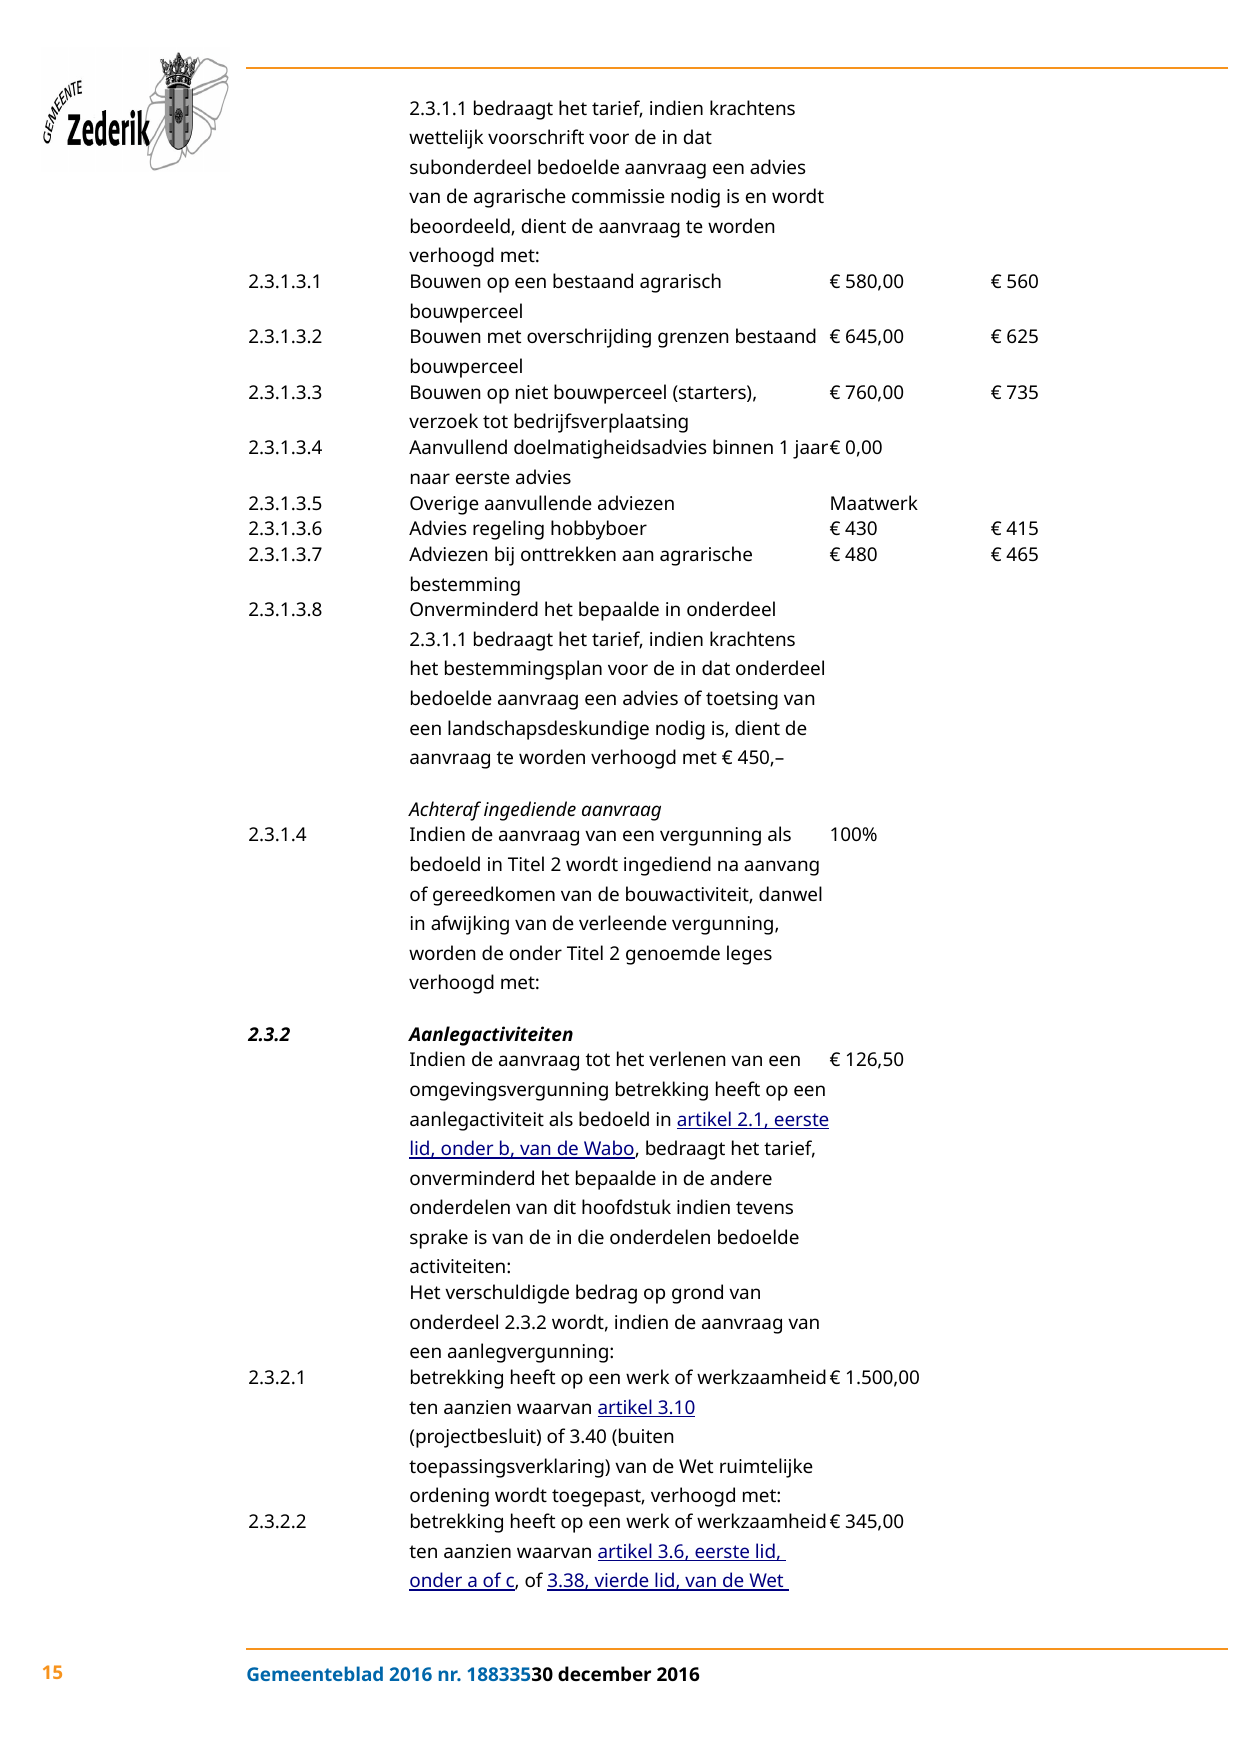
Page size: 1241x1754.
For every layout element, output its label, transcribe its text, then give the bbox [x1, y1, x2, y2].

table_cell [829, 1280, 991, 1364]
table_cell € 645,00 [829, 324, 991, 379]
table_cell Indien de aanvraag van een vergunning als bedoeld in Titel 2 wordt ingediend na aanvang of gereedkomen van de bouwactiviteit, danwel in afwijking van de verleende vergunning, worden de onder Titel 2 genoemde leges verhoogd met: [409, 822, 829, 995]
table_cell Aanlegactiviteiten [409, 1021, 829, 1047]
table_cell Advies regeling hobbyboer [409, 515, 829, 541]
table_cell [248, 796, 409, 822]
table_cell [829, 1021, 991, 1047]
table_cell betrekking heeft op een werk of werkzaamheid ten aanzien waarvan artikel 3.6, eerste lid, onder a of c, of 3.38, vierde lid, van de Wet [409, 1509, 829, 1593]
table_cell € 430 [829, 515, 991, 541]
table_cell € 735 [991, 379, 1152, 434]
table_cell 2.3.1.3.5 [248, 490, 409, 515]
table_cell € 1.500,00 [829, 1364, 991, 1508]
table_cell 2.3.1.3.7 [248, 541, 409, 596]
table_cell [409, 995, 829, 1021]
table_cell € 465 [991, 541, 1152, 596]
table_cell [991, 1021, 1152, 1047]
table_cell Adviezen bij onttrekken aan agrarische bestemming [409, 541, 829, 596]
table_cell € 480 [829, 541, 991, 596]
table_cell [991, 490, 1152, 515]
table_cell 100% [829, 822, 991, 995]
table_cell € 560 [991, 269, 1152, 324]
table_cell Bouwen op niet bouwperceel (starters), verzoek tot bedrijfsverplaatsing [409, 379, 829, 434]
table_cell betrekking heeft op een werk of werkzaamheid ten aanzien waarvan artikel 3.10 (projectbesluit) of 3.40 (buiten toepassingsverklaring) van de Wet ruimtelijke ordening wordt toegepast, verhoogd met: [409, 1364, 829, 1508]
table_cell € 415 [991, 515, 1152, 541]
table_cell Maatwerk [829, 490, 991, 515]
table_cell € 345,00 [829, 1509, 991, 1593]
table_cell 2.3.1.3.2 [248, 324, 409, 379]
table_cell 2.3.2.2 [248, 1509, 409, 1593]
table_cell Aanvullend doelmatigheidsadvies binnen 1 jaar naar eerste advies [409, 434, 829, 490]
table_cell [248, 770, 409, 796]
table_cell 2.3.2 [248, 1021, 409, 1047]
table_cell Bouwen met overschrijding grenzen bestaand bouwperceel [409, 324, 829, 379]
table_cell Het verschuldigde bedrag op grond van onderdeel 2.3.2 wordt, indien de aanvraag van een aanlegvergunning: [409, 1280, 829, 1364]
table_cell [991, 1364, 1152, 1508]
table_cell [248, 95, 409, 268]
table_cell [829, 596, 991, 770]
table_cell [829, 995, 991, 1021]
table_cell € 126,50 [829, 1047, 991, 1279]
table_cell [991, 995, 1152, 1021]
table_cell 2.3.2.1 [248, 1364, 409, 1508]
table_cell 2.3.1.3.6 [248, 515, 409, 541]
table_cell € 0,00 [829, 434, 991, 490]
table_cell [991, 596, 1152, 770]
table_cell Onverminderd het bepaalde in onderdeel 2.3.1.1 bedraagt het tarief, indien krachtens het bestemmingsplan voor de in dat onderdeel bedoelde aanvraag een advies of toetsing van een landschapsdeskundige nodig is, dient de aanvraag te worden verhoogd met € 450,– [409, 596, 829, 770]
table_cell [991, 822, 1152, 995]
table_cell Overige aanvullende adviezen [409, 490, 829, 515]
table_cell 2.3.1.1 bedraagt het tarief, indien krachtens wettelijk voorschrift voor de in dat subonderdeel bedoelde aanvraag een advies van de agrarische commissie nodig is en wordt beoordeeld, dient de aanvraag te worden verhoogd met: [409, 95, 829, 268]
table_cell [991, 1509, 1152, 1593]
table_cell 2.3.1.3.3 [248, 379, 409, 434]
table_cell [829, 796, 991, 822]
table_cell [991, 1280, 1152, 1364]
table_cell Bouwen op een bestaand agrarisch bouwperceel [409, 269, 829, 324]
table_cell Indien de aanvraag tot het verlenen van een omgevingsvergunning betrekking heeft op een aanlegactiviteit als bedoeld in artikel 2.1, eerste lid, onder b, van de Wabo, bedraagt het tarief, onverminderd het bepaalde in de andere onderdelen van dit hoofdstuk indien tevens sprake is van de in die onderdelen bedoelde activiteiten: [409, 1047, 829, 1279]
table_cell [991, 1047, 1152, 1279]
table_cell Achteraf ingediende aanvraag [409, 796, 829, 822]
table_cell [248, 1280, 409, 1364]
table_cell [991, 95, 1152, 268]
table_cell € 580,00 [829, 269, 991, 324]
table_cell 2.3.1.4 [248, 822, 409, 995]
table_cell [829, 770, 991, 796]
table_cell € 625 [991, 324, 1152, 379]
picture [41, 47, 231, 172]
table_cell [991, 770, 1152, 796]
table_cell 2.3.1.3.4 [248, 434, 409, 490]
table_cell [829, 95, 991, 268]
table_cell [409, 770, 829, 796]
table_cell 2.3.1.3.8 [248, 596, 409, 770]
table_cell [248, 995, 409, 1021]
table_cell € 760,00 [829, 379, 991, 434]
table_cell [991, 796, 1152, 822]
table_cell [991, 434, 1152, 490]
table_cell 2.3.1.3.1 [248, 269, 409, 324]
table_cell [248, 1047, 409, 1279]
